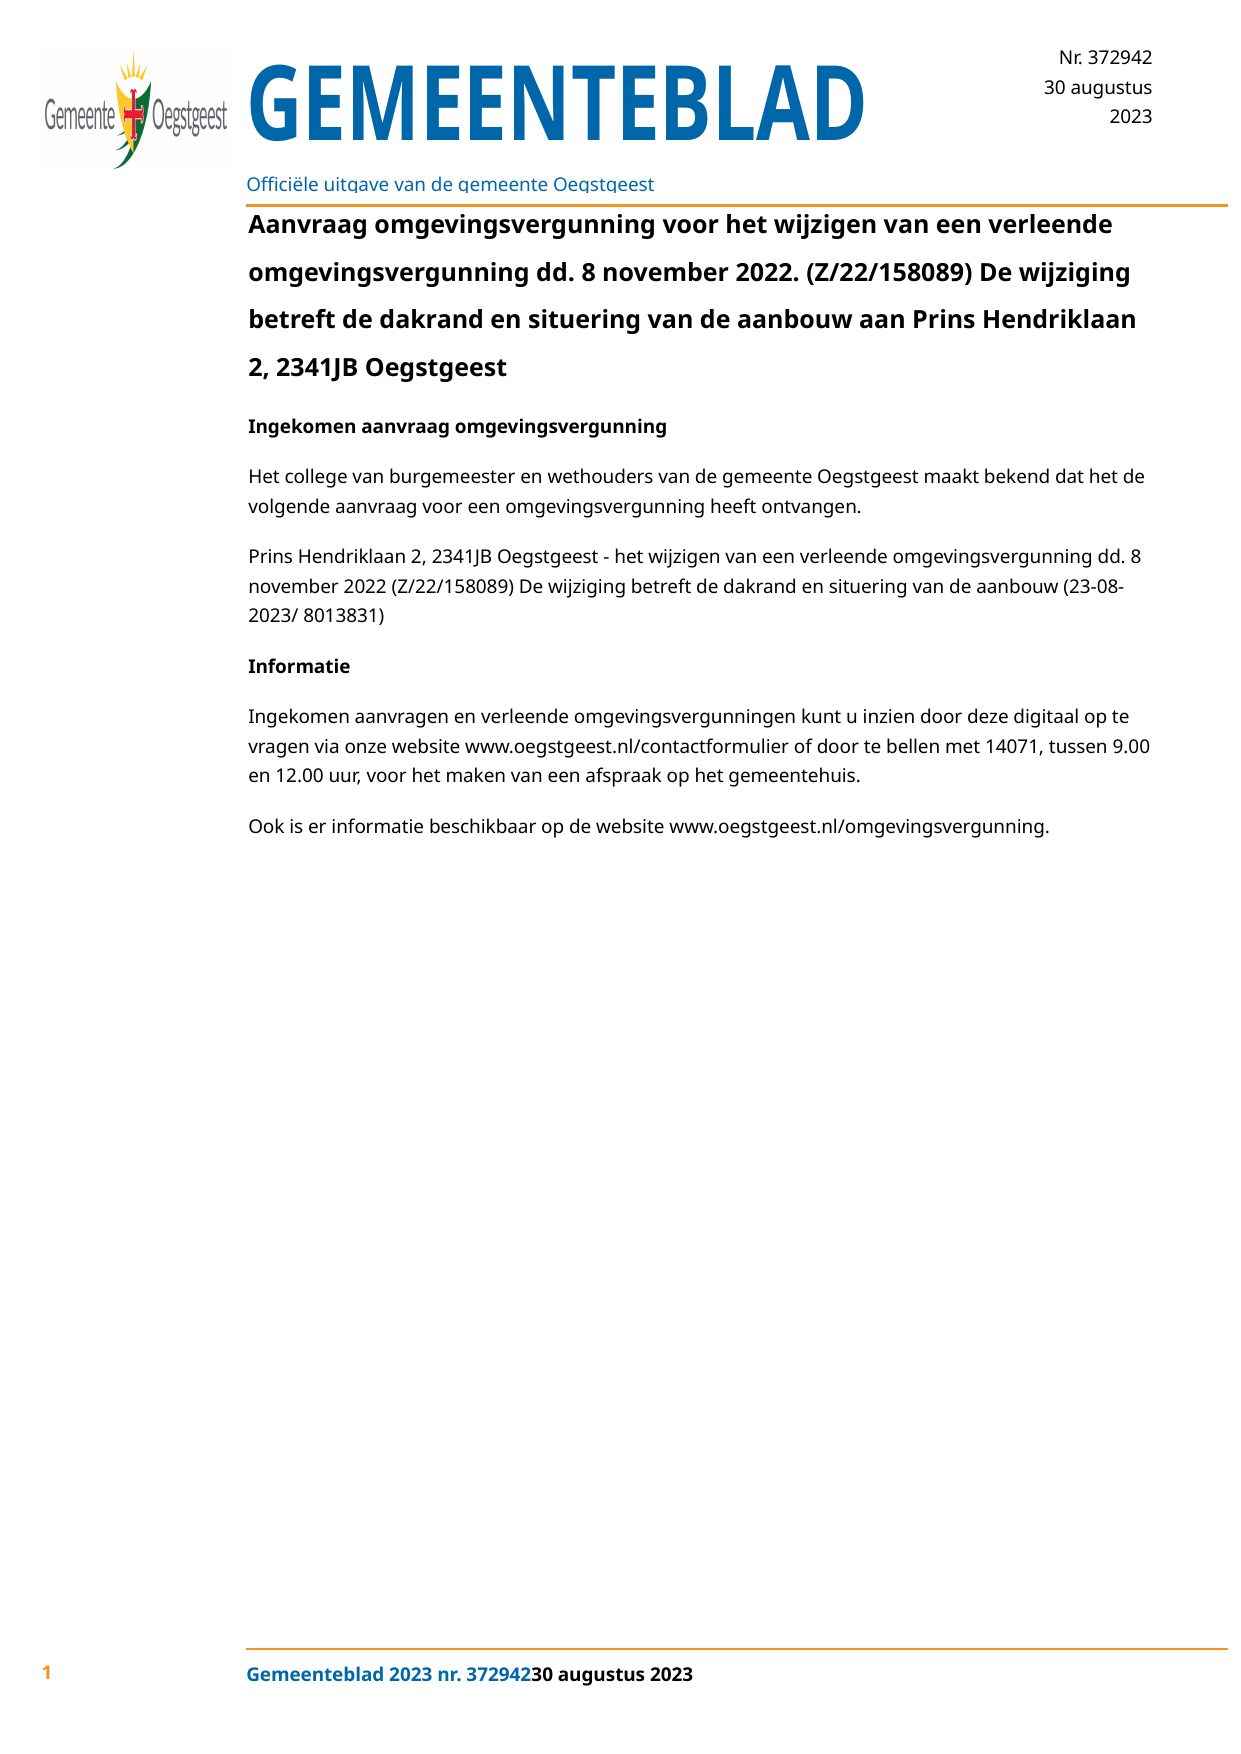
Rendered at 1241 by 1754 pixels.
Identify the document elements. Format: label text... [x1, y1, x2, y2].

text Het college van burgemeester en wethouders van de gemeente Oegstgeest maakt bekend dat het de volgende aanvraag voor een omgevingsvergunning heeft ontvangen. [248, 463, 1152, 519]
text Ook is er informatie beschikbaar op de website www.oegstgeest.nl/omgevingsvergunning. [248, 813, 1152, 839]
text Aanvraag omgevingsvergunning voor het wijzigen van een verleende omgevingsvergunning dd. 8 november 2022. (Z/22/158089) De wijziging betreft de dakrand en situering van de aanbouw aan Prins Hendriklaan 2, 2341JB Oegstgeest [248, 207, 1152, 384]
text Informatie [248, 653, 1152, 679]
picture [41, 47, 231, 172]
text Prins Hendriklaan 2, 2341JB Oegstgeest - het wijzigen van een verleende omgevingsvergunning dd. 8 november 2022 (Z/22/158089) De wijziging betreft de dakrand en situering van de aanbouw (23-08-2023/ 8013831) [248, 543, 1152, 628]
text Ingekomen aanvraag omgevingsvergunning [248, 413, 1152, 439]
text Ingekomen aanvragen en verleende omgevingsvergunningen kunt u inzien door deze digitaal op te vragen via onze website www.oegstgeest.nl/contactformulier of door te bellen met 14071, tussen 9.00 en 12.00 uur, voor het maken van een afspraak op het gemeentehuis. [248, 703, 1152, 788]
